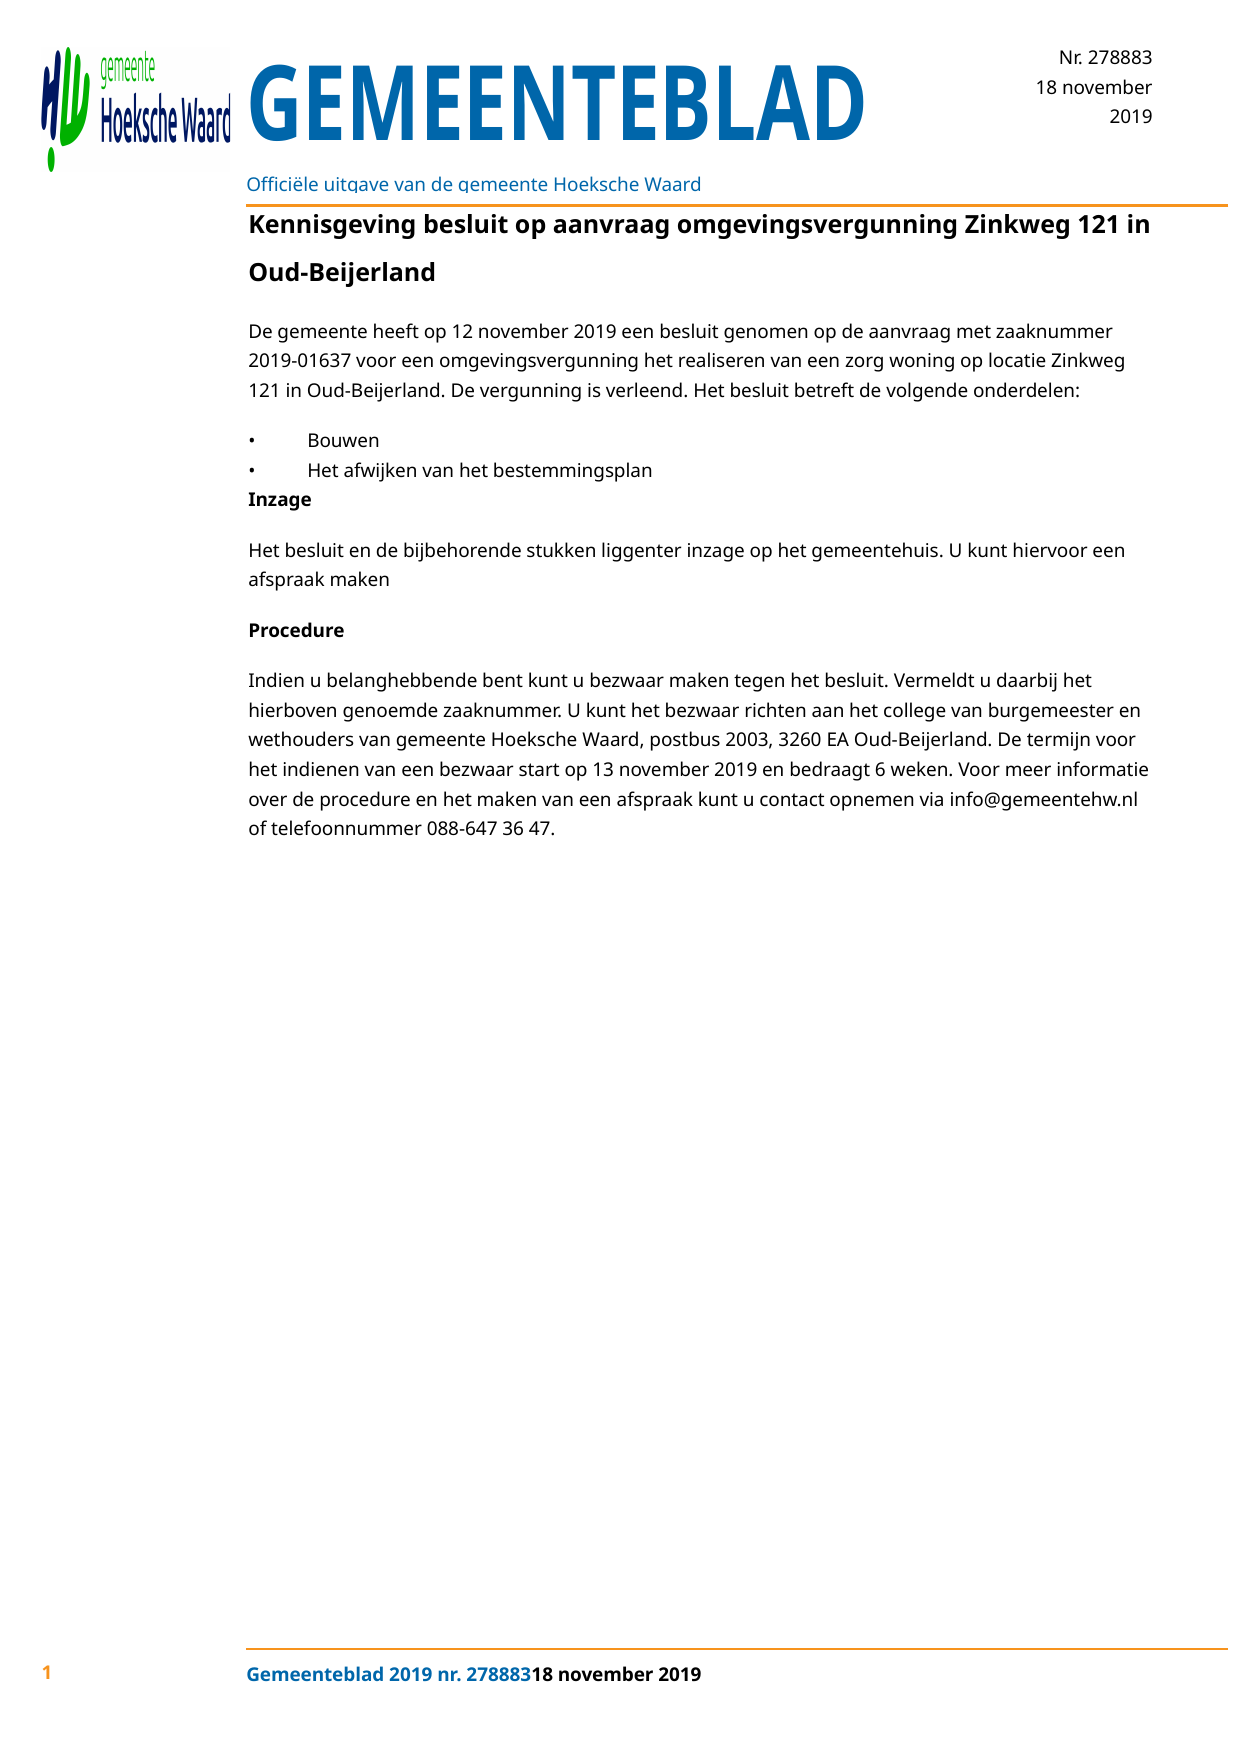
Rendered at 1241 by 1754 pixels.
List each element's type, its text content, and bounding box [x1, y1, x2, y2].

text De gemeente heeft op 12 november 2019 een besluit genomen op de aanvraag met zaaknummer 2019-01637 voor een omgevingsvergunning het realiseren van een zorg woning op locatie Zinkweg 121 in Oud-Beijerland. De vergunning is verleend. Het besluit betreft de volgende onderdelen: [248, 318, 1152, 403]
list Het afwijken van het bestemmingsplan [248, 457, 1152, 483]
list Bouwen [248, 427, 1152, 453]
text Kennisgeving besluit op aanvraag omgevingsvergunning Zinkweg 121 in Oud-Beijerland [248, 207, 1152, 288]
text Inzage [248, 487, 1152, 512]
text Procedure [248, 617, 1152, 643]
text Het besluit en de bijbehorende stukken liggenter inzage op het gemeentehuis. U kunt hiervoor een afspraak maken [248, 537, 1152, 592]
picture [41, 47, 231, 172]
text Indien u belanghebbende bent kunt u bezwaar maken tegen het besluit. Vermeldt u daarbij het hierboven genoemde zaaknummer. U kunt het bezwaar richten aan het college van burgemeester en wethouders van gemeente Hoeksche Waard, postbus 2003, 3260 EA Oud-Beijerland. De termijn voor het indienen van een bezwaar start op 13 november 2019 en bedraagt 6 weken. Voor meer informatie over de procedure en het maken van een afspraak kunt u contact opnemen via info@gemeentehw.nl of telefoonnummer 088-647 36 47. [248, 667, 1152, 841]
